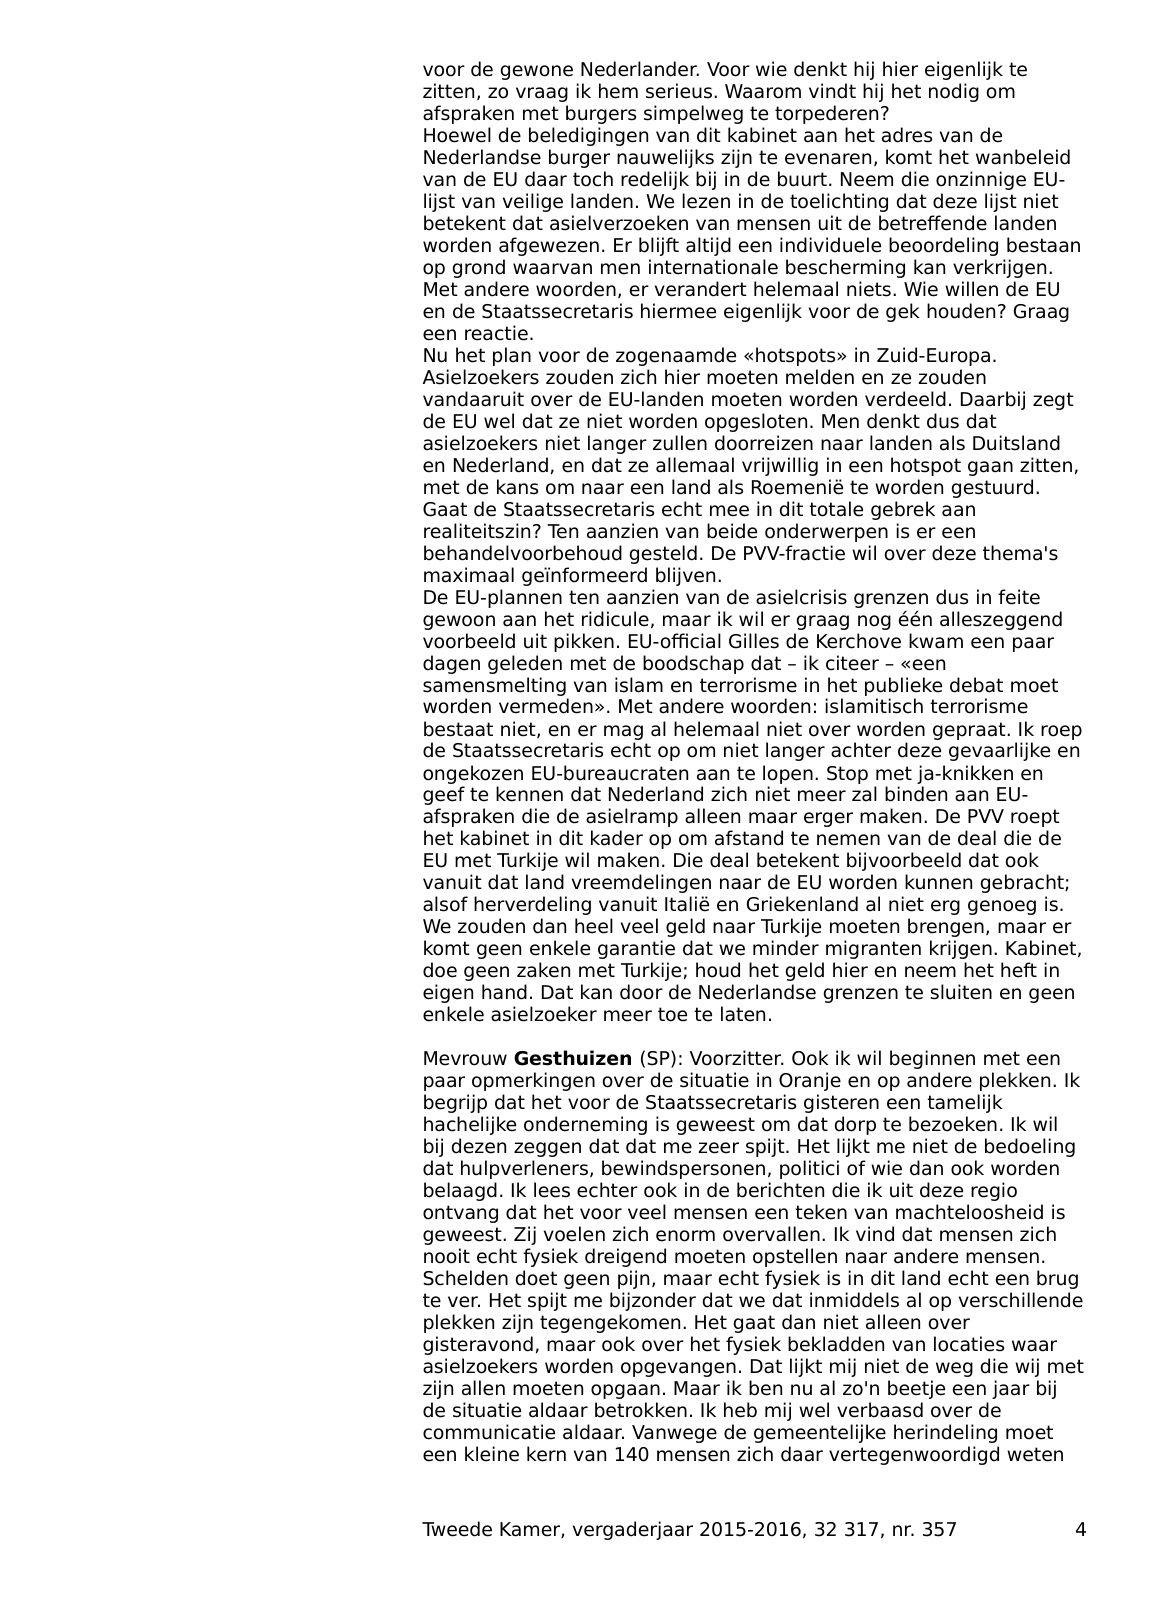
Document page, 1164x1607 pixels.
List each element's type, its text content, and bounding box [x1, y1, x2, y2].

text De EU-plannen ten aanzien van de asielcrisis grenzen dus in feite gewoon aan het ridicule, maar ik wil er graag nog één alleszeggend voorbeeld uit pikken. EU-official Gilles de Kerchove kwam een paar dagen geleden met de boodschap dat – ik citeer – «een samensmelting van islam en terrorisme in het publieke debat moet worden vermeden». Met andere woorden: islamitisch terrorisme bestaat niet, en er mag al helemaal niet over worden gepraat. Ik roep de Staatssecretaris echt op om niet langer achter deze gevaarlijke en ongekozen EU-bureaucraten aan te lopen. Stop met ja-knikken en geef te kennen dat Nederland zich niet meer zal binden aan EU-afspraken die de asielramp alleen maar erger maken. De PVV roept het kabinet in dit kader op om afstand te nemen van de deal die de EU met Turkije wil maken. Die deal betekent bijvoorbeeld dat ook vanuit dat land vreemdelingen naar de EU worden kunnen gebracht; alsof herverdeling vanuit Italië en Griekenland al niet erg genoeg is. We zouden dan heel veel geld naar Turkije moeten brengen, maar er komt geen enkele garantie dat we minder migranten krijgen. Kabinet, doe geen zaken met Turkije; houd het geld hier en neem het heft in eigen hand. Dat kan door de Nederlandse grenzen te sluiten en geen enkele asielzoeker meer toe te laten. [422, 587, 1087, 1026]
text Nu het plan voor de zogenaamde «hotspots» in Zuid-Europa. Asielzoekers zouden zich hier moeten melden en ze zouden vandaaruit over de EU-landen moeten worden verdeeld. Daarbij zegt de EU wel dat ze niet worden opgesloten. Men denkt dus dat asielzoekers niet langer zullen doorreizen naar landen als Duitsland en Nederland, en dat ze allemaal vrijwillig in een hotspot gaan zitten, met de kans om naar een land als Roemenië te worden gestuurd. Gaat de Staatssecretaris echt mee in dit totale gebrek aan realiteitszin? Ten aanzien van beide onderwerpen is er een behandelvoorbehoud gesteld. De PVV-fractie wil over deze thema's maximaal geïnformeerd blijven. [422, 345, 1087, 587]
text Mevrouw Gesthuizen (SP): Voorzitter. Ook ik wil beginnen met een paar opmerkingen over de situatie in Oranje en op andere plekken. Ik begrijp dat het voor de Staatssecretaris gisteren een tamelijk hachelijke onderneming is geweest om dat dorp te bezoeken. Ik wil bij dezen zeggen dat dat me zeer spijt. Het lijkt me niet de bedoeling dat hulpverleners, bewindspersonen, politici of wie dan ook worden belaagd. Ik lees echter ook in de berichten die ik uit deze regio ontvang dat het voor veel mensen een teken van machteloosheid is geweest. Zij voelen zich enorm overvallen. Ik vind dat mensen zich nooit echt fysiek dreigend moeten opstellen naar andere mensen. Schelden doet geen pijn, maar echt fysiek is in dit land echt een brug te ver. Het spijt me bijzonder dat we dat inmiddels al op verschillende plekken zijn tegengekomen. Het gaat dan niet alleen over gisteravond, maar ook over het fysiek bekladden van locaties waar asielzoekers worden opgevangen. Dat lijkt mij niet de weg die wij met zijn allen moeten opgaan. Maar ik ben nu al zo'n beetje een jaar bij de situatie aldaar betrokken. Ik heb mij wel verbaasd over de communicatie aldaar. Vanwege de gemeentelijke herindeling moet een kleine kern van 140 mensen zich daar vertegenwoordigd weten [422, 1048, 1087, 1466]
text voor de gewone Nederlander. Voor wie denkt hij hier eigenlijk te zitten, zo vraag ik hem serieus. Waarom vindt hij het nodig om afspraken met burgers simpelweg te torpederen? [422, 59, 1087, 125]
text Hoewel de beledigingen van dit kabinet aan het adres van de Nederlandse burger nauwelijks zijn te evenaren, komt het wanbeleid van de EU daar toch redelijk bij in de buurt. Neem die onzinnige EU-lijst van veilige landen. We lezen in de toelichting dat deze lijst niet betekent dat asielverzoeken van mensen uit de betreffende landen worden afgewezen. Er blijft altijd een individuele beoordeling bestaan op grond waarvan men internationale bescherming kan verkrijgen. Met andere woorden, er verandert helemaal niets. Wie willen de EU en de Staatssecretaris hiermee eigenlijk voor de gek houden? Graag een reactie. [422, 125, 1087, 345]
